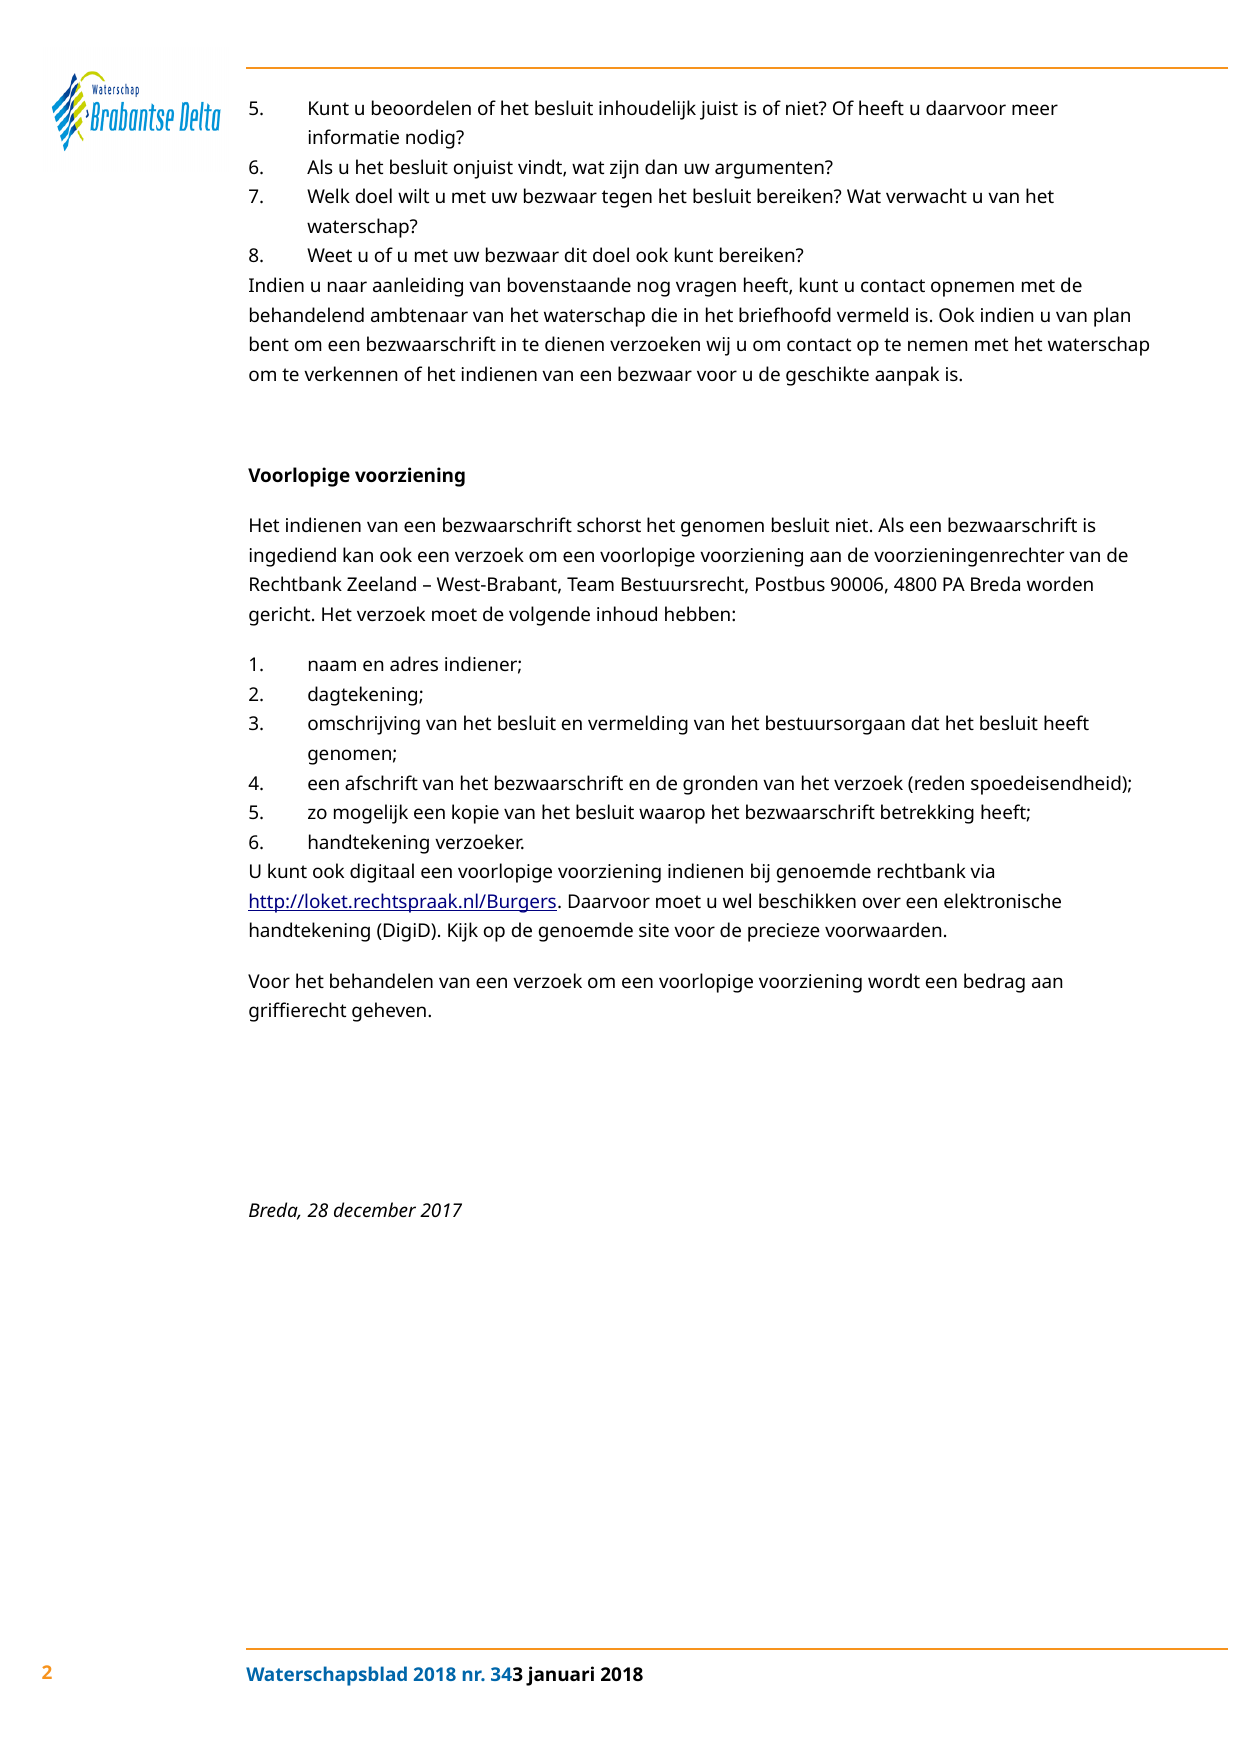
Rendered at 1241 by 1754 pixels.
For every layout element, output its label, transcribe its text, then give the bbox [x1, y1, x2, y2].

list omschrijving van het besluit en vermelding van het bestuursorgaan dat het besluit heeft genomen; [248, 711, 1152, 766]
text Voor het behandelen van een verzoek om een voorlopige voorziening wordt een bedrag aan griffierecht geheven. [248, 968, 1152, 1023]
text Indien u naar aanleiding van bovenstaande nog vragen heeft, kunt u contact opnemen met de behandelend ambtenaar van het waterschap die in het briefhoofd vermeld is. Ook indien u van plan bent om een bezwaarschrift in te dienen verzoeken wij u om contact op te nemen met het waterschap om te verkennen of het indienen van een bezwaar voor u de geschikte aanpak is. [248, 272, 1152, 387]
list Kunt u beoordelen of het besluit inhoudelijk juist is of niet? Of heeft u daarvoor meer informatie nodig? [248, 95, 1152, 150]
text Voorlopige voorziening [248, 462, 1152, 488]
list dagtekening; [248, 681, 1152, 707]
list een afschrift van het bezwaarschrift en de gronden van het verzoek (reden spoedeisendheid); [248, 770, 1152, 796]
list Welk doel wilt u met uw bezwaar tegen het besluit bereiken? Wat verwacht u van het waterschap? [248, 183, 1152, 239]
list Als u het besluit onjuist vindt, wat zijn dan uw argumenten? [248, 154, 1152, 180]
text Het indienen van een bezwaarschrift schorst het genomen besluit niet. Als een bezwaarschrift is ingediend kan ook een verzoek om een voorlopige voorziening aan de voorzieningenrechter van de Rechtbank Zeeland – West-Brabant, Team Bestuursrecht, Postbus 90006, 4800 PA Breda worden gericht. Het verzoek moet de volgende inhoud hebben: [248, 512, 1152, 627]
list handtekening verzoeker. [248, 829, 1152, 855]
text U kunt ook digitaal een voorlopige voorziening indienen bij genoemde rechtbank via http://loket.rechtspraak.nl/Burgers. Daarvoor moet u wel beschikken over een elektronische handtekening (DigiD). Kijk op de genoemde site voor de precieze voorwaarden. [248, 858, 1152, 943]
list zo mogelijk een kopie van het besluit waarop het bezwaarschrift betrekking heeft; [248, 799, 1152, 825]
text Breda, 28 december 2017 [248, 1197, 1152, 1222]
picture [41, 47, 231, 172]
list naam en adres indiener; [248, 651, 1152, 677]
list Weet u of u met uw bezwaar dit doel ook kunt bereiken? [248, 243, 1152, 268]
